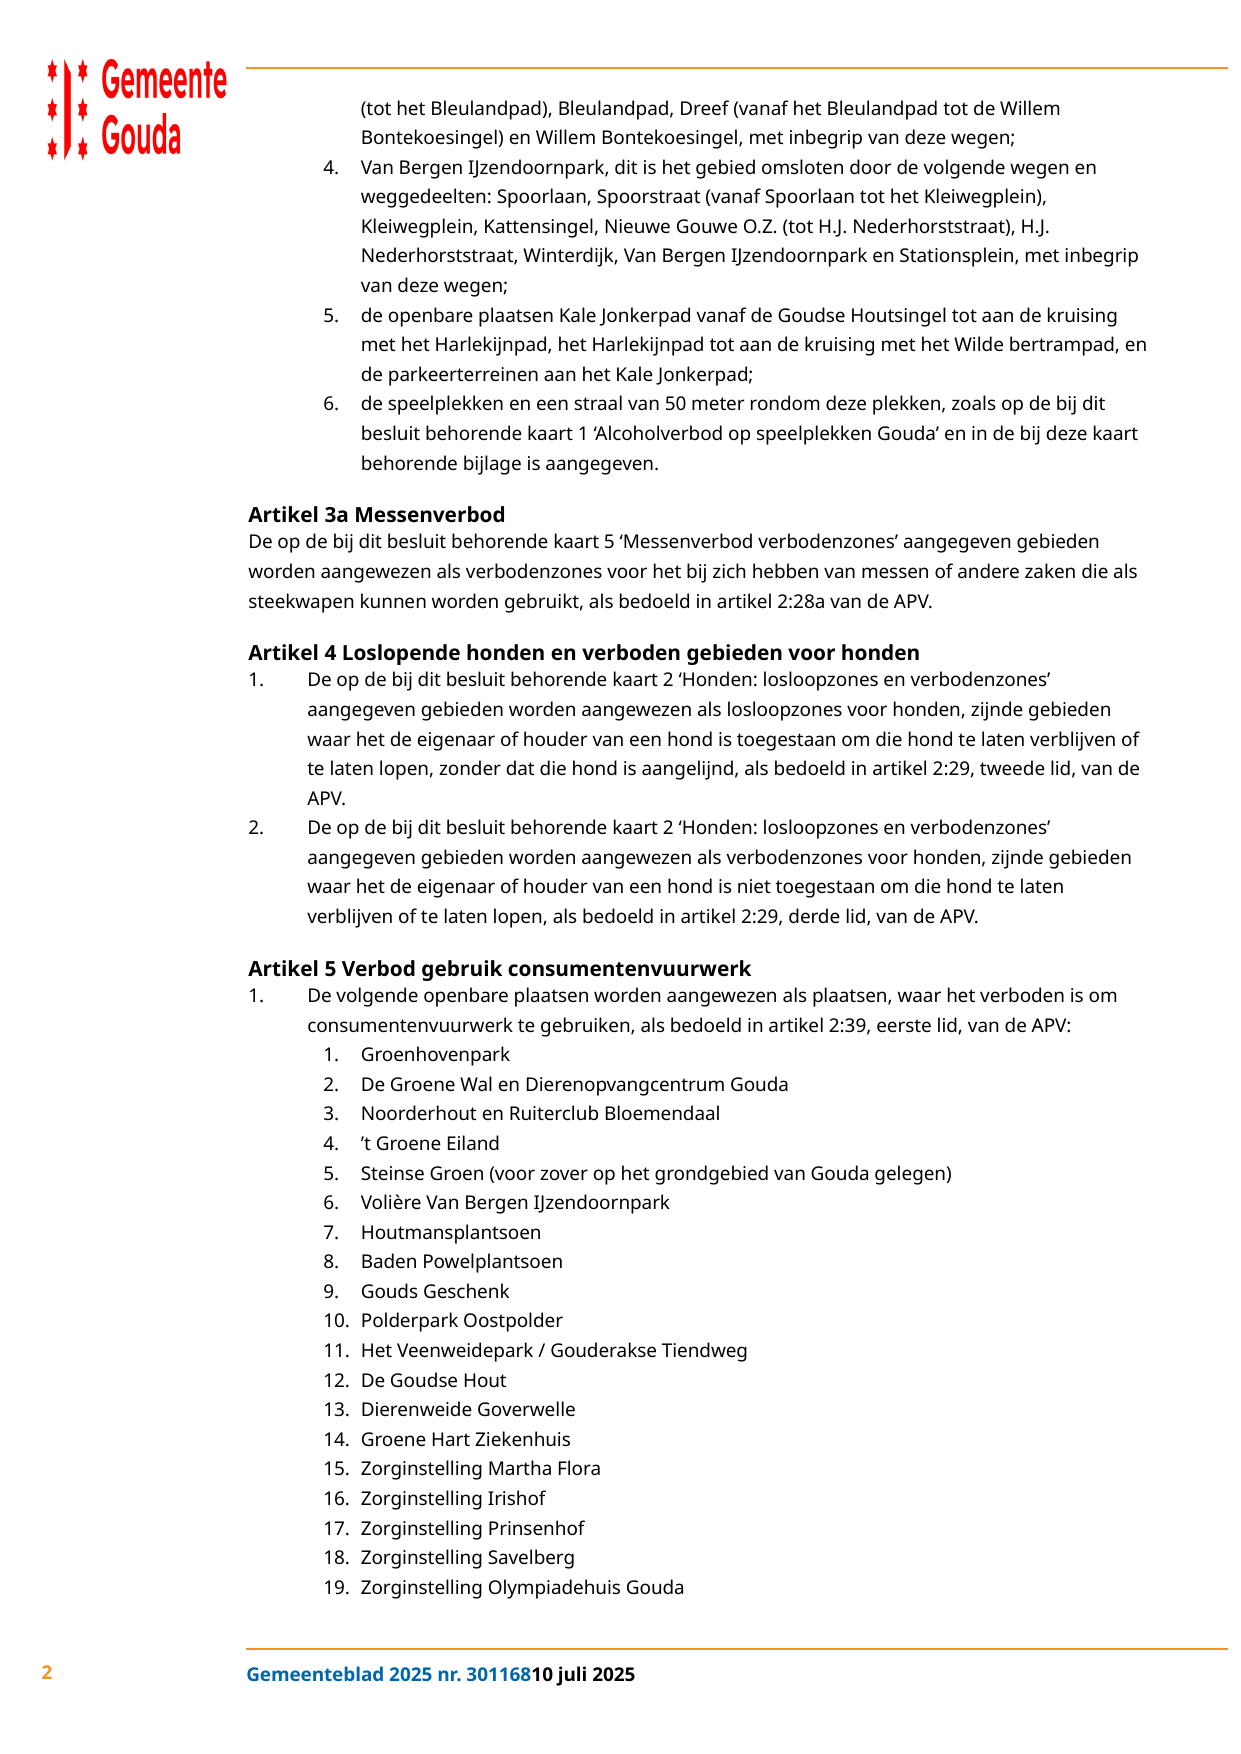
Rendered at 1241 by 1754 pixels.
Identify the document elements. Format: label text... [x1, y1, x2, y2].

list Polderpark Oostpolder [323, 1308, 1152, 1333]
list Het Veenweidepark / Gouderakse Tiendweg [323, 1337, 1152, 1363]
list Groene Hart Ziekenhuis [323, 1426, 1152, 1452]
text Artikel 3a Messenverbod [248, 500, 1152, 529]
list Zorginstelling Savelberg [323, 1544, 1152, 1570]
text Artikel 5 Verbod gebruik consumentenvuurwerk [248, 954, 1152, 982]
list ’t Groene Eiland [323, 1130, 1152, 1156]
list Groenhovenpark [323, 1041, 1152, 1067]
list de openbare plaatsen Kale Jonkerpad vanaf de Goudse Houtsingel tot aan de kruising met het Harlekijnpad, het Harlekijnpad tot aan de kruising met het Wilde bertrampad, en de parkeerterreinen aan het Kale Jonkerpad; [323, 302, 1152, 387]
list Zorginstelling Olympiadehuis Gouda [323, 1574, 1152, 1599]
list Zorginstelling Prinsenhof [323, 1515, 1152, 1540]
list Van Bergen IJzendoornpark, dit is het gebied omsloten door de volgende wegen en weggedeelten: Spoorlaan, Spoorstraat (vanaf Spoorlaan tot het Kleiwegplein), Kleiwegplein, Kattensingel, Nieuwe Gouwe O.Z. (tot H.J. Nederhorststraat), H.J. Nederhorststraat, Winterdijk, Van Bergen IJzendoornpark en Stationsplein, met inbegrip van deze wegen; [323, 154, 1152, 298]
text Artikel 4 Loslopende honden en verboden gebieden voor honden [248, 638, 1152, 667]
list Dierenweide Goverwelle [323, 1396, 1152, 1422]
list De op de bij dit besluit behorende kaart 2 ‘Honden: losloopzones en verbodenzones’ aangegeven gebieden worden aangewezen als losloopzones voor honden, zijnde gebieden waar het de eigenaar of houder van een hond is toegestaan om die hond te laten verblijven of te laten lopen, zonder dat die hond is aangelijnd, als bedoeld in artikel 2:29, tweede lid, van de APV. [248, 667, 1152, 811]
list De Groene Wal en Dierenopvangcentrum Gouda [323, 1071, 1152, 1097]
list Noorderhout en Ruiterclub Bloemendaal [323, 1101, 1152, 1126]
list (tot het Bleulandpad), Bleulandpad, Dreef (vanaf het Bleulandpad tot de Willem Bontekoesingel) en Willem Bontekoesingel, met inbegrip van deze wegen; [323, 95, 1152, 150]
list De Goudse Hout [323, 1367, 1152, 1392]
list Zorginstelling Martha Flora [323, 1456, 1152, 1481]
list Houtmansplantsoen [323, 1219, 1152, 1244]
list Volière Van Bergen IJzendoornpark [323, 1189, 1152, 1215]
list De op de bij dit besluit behorende kaart 2 ‘Honden: losloopzones en verbodenzones’ aangegeven gebieden worden aangewezen als verbodenzones voor honden, zijnde gebieden waar het de eigenaar of houder van een hond is niet toegestaan om die hond te laten verblijven of te laten lopen, als bedoeld in artikel 2:29, derde lid, van de APV. [248, 814, 1152, 929]
picture [41, 47, 231, 172]
text De op de bij dit besluit behorende kaart 5 ‘Messenverbod verbodenzones’ aangegeven gebieden worden aangewezen als verbodenzones voor het bij zich hebben van messen of andere zaken die als steekwapen kunnen worden gebruikt, als bedoeld in artikel 2:28a van de APV. [248, 529, 1152, 613]
list de speelplekken en een straal van 50 meter rondom deze plekken, zoals op de bij dit besluit behorende kaart 1 ‘Alcoholverbod op speelplekken Gouda’ en in de bij deze kaart behorende bijlage is aangegeven. [323, 391, 1152, 476]
list Zorginstelling Irishof [323, 1485, 1152, 1511]
list Baden Powelplantsoen [323, 1248, 1152, 1274]
list Gouds Geschenk [323, 1278, 1152, 1304]
list De volgende openbare plaatsen worden aangewezen als plaatsen, waar het verboden is om consumentenvuurwerk te gebruiken, als bedoeld in artikel 2:39, eerste lid, van de APV: [248, 982, 1152, 1037]
list Steinse Groen (voor zover op het grondgebied van Gouda gelegen) [323, 1160, 1152, 1185]
